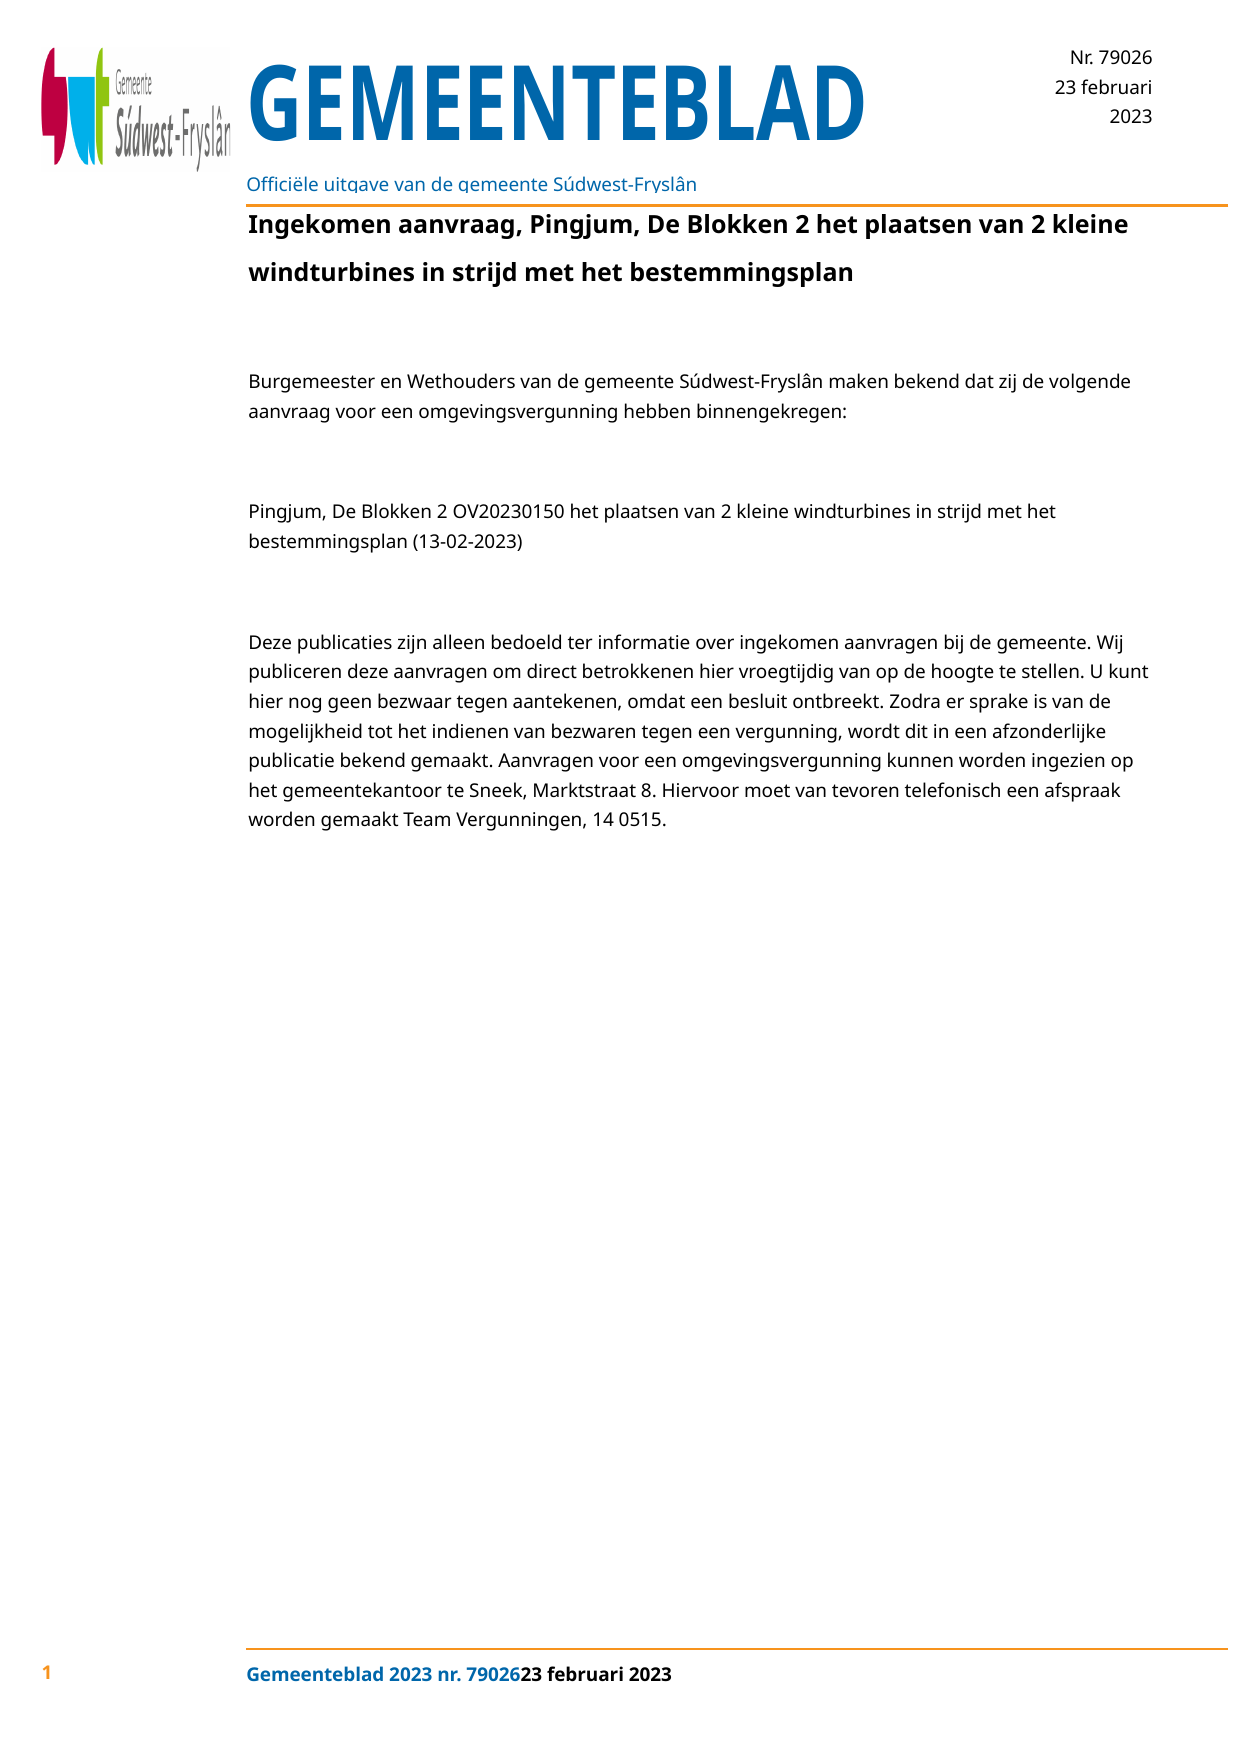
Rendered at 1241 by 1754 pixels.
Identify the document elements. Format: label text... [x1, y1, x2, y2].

picture [41, 47, 231, 172]
text Deze publicaties zijn alleen bedoeld ter informatie over ingekomen aanvragen bij de gemeente. Wij publiceren deze aanvragen om direct betrokkenen hier vroegtijdig van op de hoogte te stellen. U kunt hier nog geen bezwaar tegen aantekenen, omdat een besluit ontbreekt. Zodra er sprake is van de mogelijkheid tot het indienen van bezwaren tegen een vergunning, wordt dit in een afzonderlijke publicatie bekend gemaakt. Aanvragen voor een omgevingsvergunning kunnen worden ingezien op het gemeentekantoor te Sneek, Marktstraat 8. Hiervoor moet van tevoren telefonisch een afspraak worden gemaakt Team Vergunningen, 14 0515. [248, 629, 1152, 832]
text Pingjum, De Blokken 2 OV20230150 het plaatsen van 2 kleine windturbines in strijd met het bestemmingsplan (13-02-2023) [248, 499, 1152, 554]
text Burgemeester en Wethouders van de gemeente Súdwest-Fryslân maken bekend dat zij de volgende aanvraag voor een omgevingsvergunning hebben binnengekregen: [248, 368, 1152, 424]
text Ingekomen aanvraag, Pingjum, De Blokken 2 het plaatsen van 2 kleine windturbines in strijd met het bestemmingsplan [248, 207, 1152, 288]
